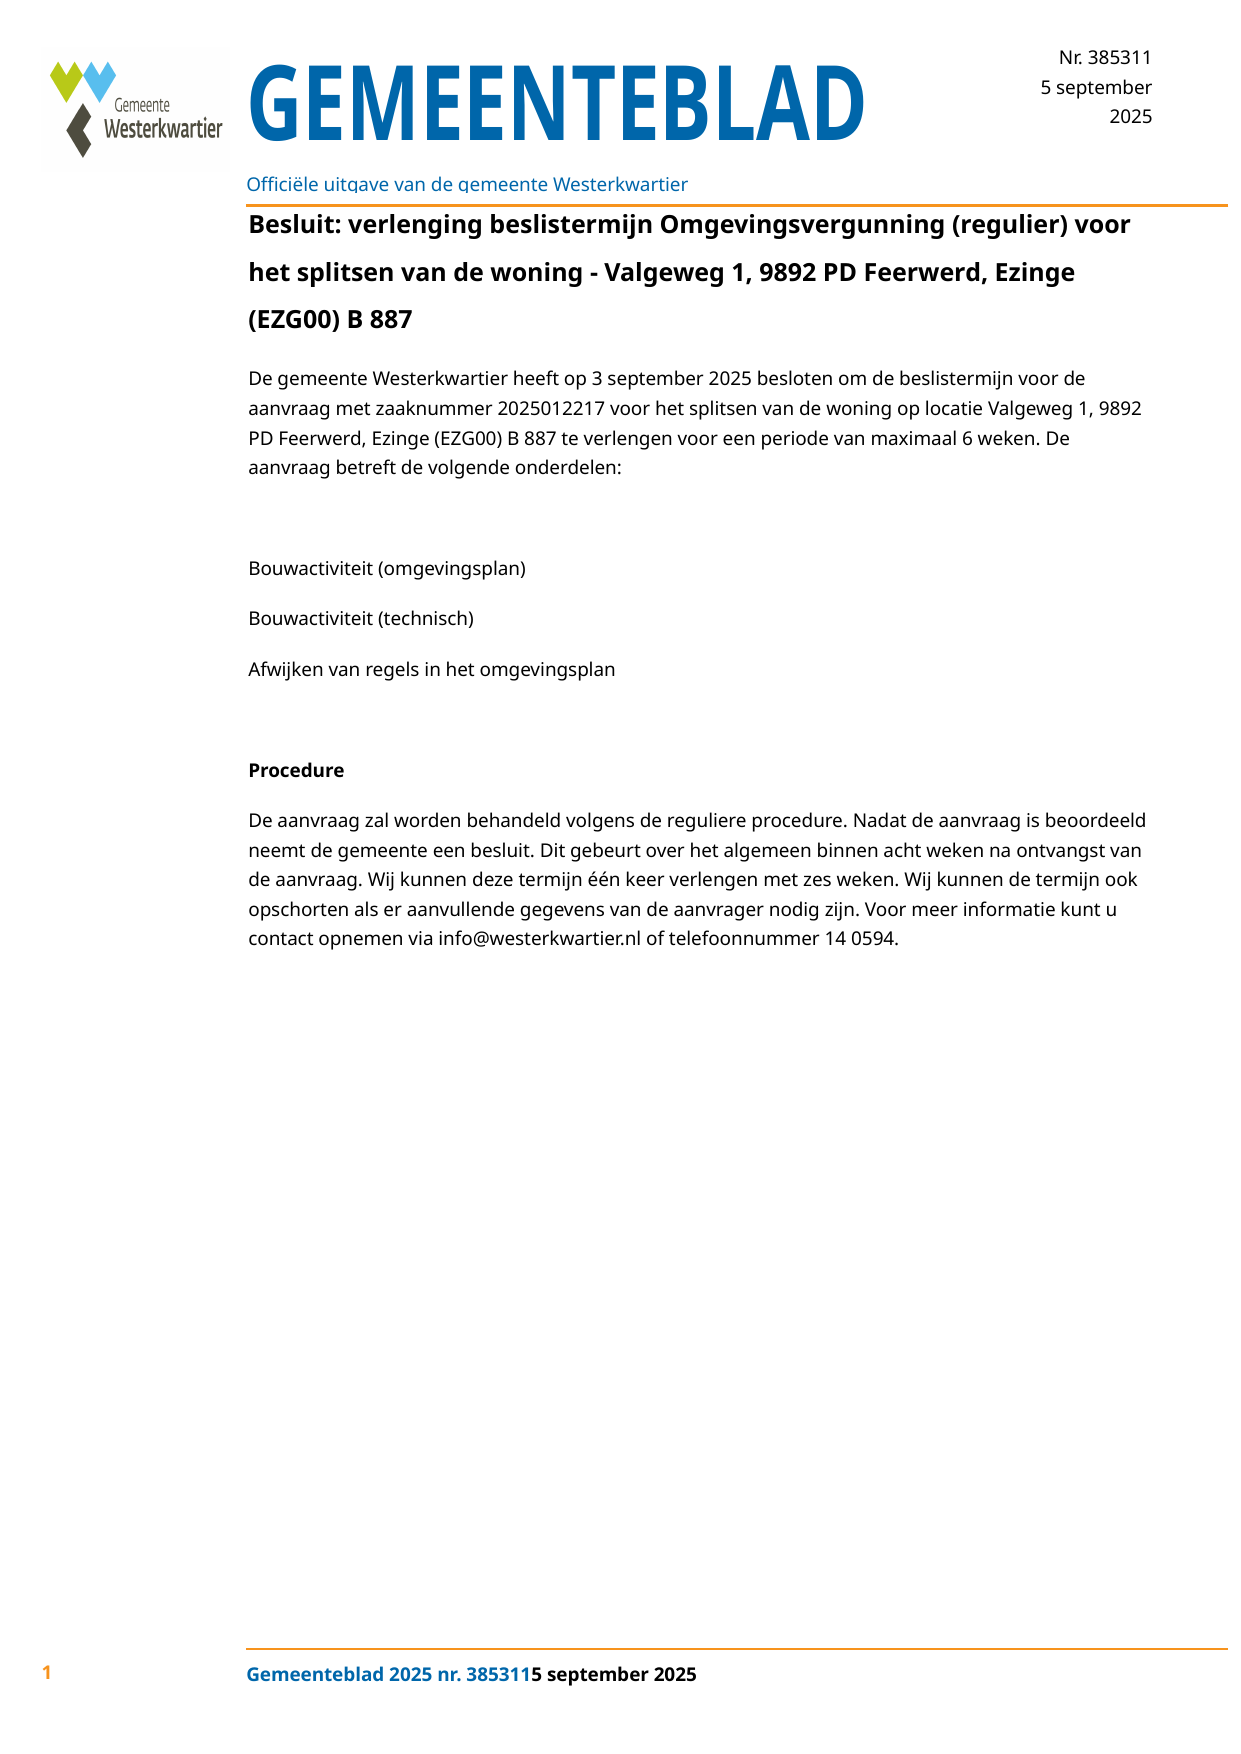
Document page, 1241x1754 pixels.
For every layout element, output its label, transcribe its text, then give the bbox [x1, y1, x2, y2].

text Afwijken van regels in het omgevingsplan [248, 656, 1152, 682]
text Besluit: verlenging beslistermijn Omgevingsvergunning (regulier) voor het splitsen van de woning - Valgeweg 1, 9892 PD Feerwerd, Ezinge (EZG00) B 887 [248, 207, 1152, 336]
text De aanvraag zal worden behandeld volgens de reguliere procedure. Nadat de aanvraag is beoordeeld neemt de gemeente een besluit. Dit gebeurt over het algemeen binnen acht weken na ontvangst van de aanvraag. Wij kunnen deze termijn één keer verlengen met zes weken. Wij kunnen de termijn ook opschorten als er aanvullende gegevens van de aanvrager nodig zijn. Voor meer informatie kunt u contact opnemen via info@westerkwartier.nl of telefoonnummer 14 0594. [248, 807, 1152, 951]
picture [41, 47, 231, 172]
text Bouwactiviteit (technisch) [248, 606, 1152, 631]
text Bouwactiviteit (omgevingsplan) [248, 555, 1152, 581]
text Procedure [248, 757, 1152, 782]
text De gemeente Westerkwartier heeft op 3 september 2025 besloten om de beslistermijn voor de aanvraag met zaaknummer 2025012217 voor het splitsen van de woning op locatie Valgeweg 1, 9892 PD Feerwerd, Ezinge (EZG00) B 887 te verlengen voor een periode van maximaal 6 weken. De aanvraag betreft de volgende onderdelen: [248, 366, 1152, 480]
